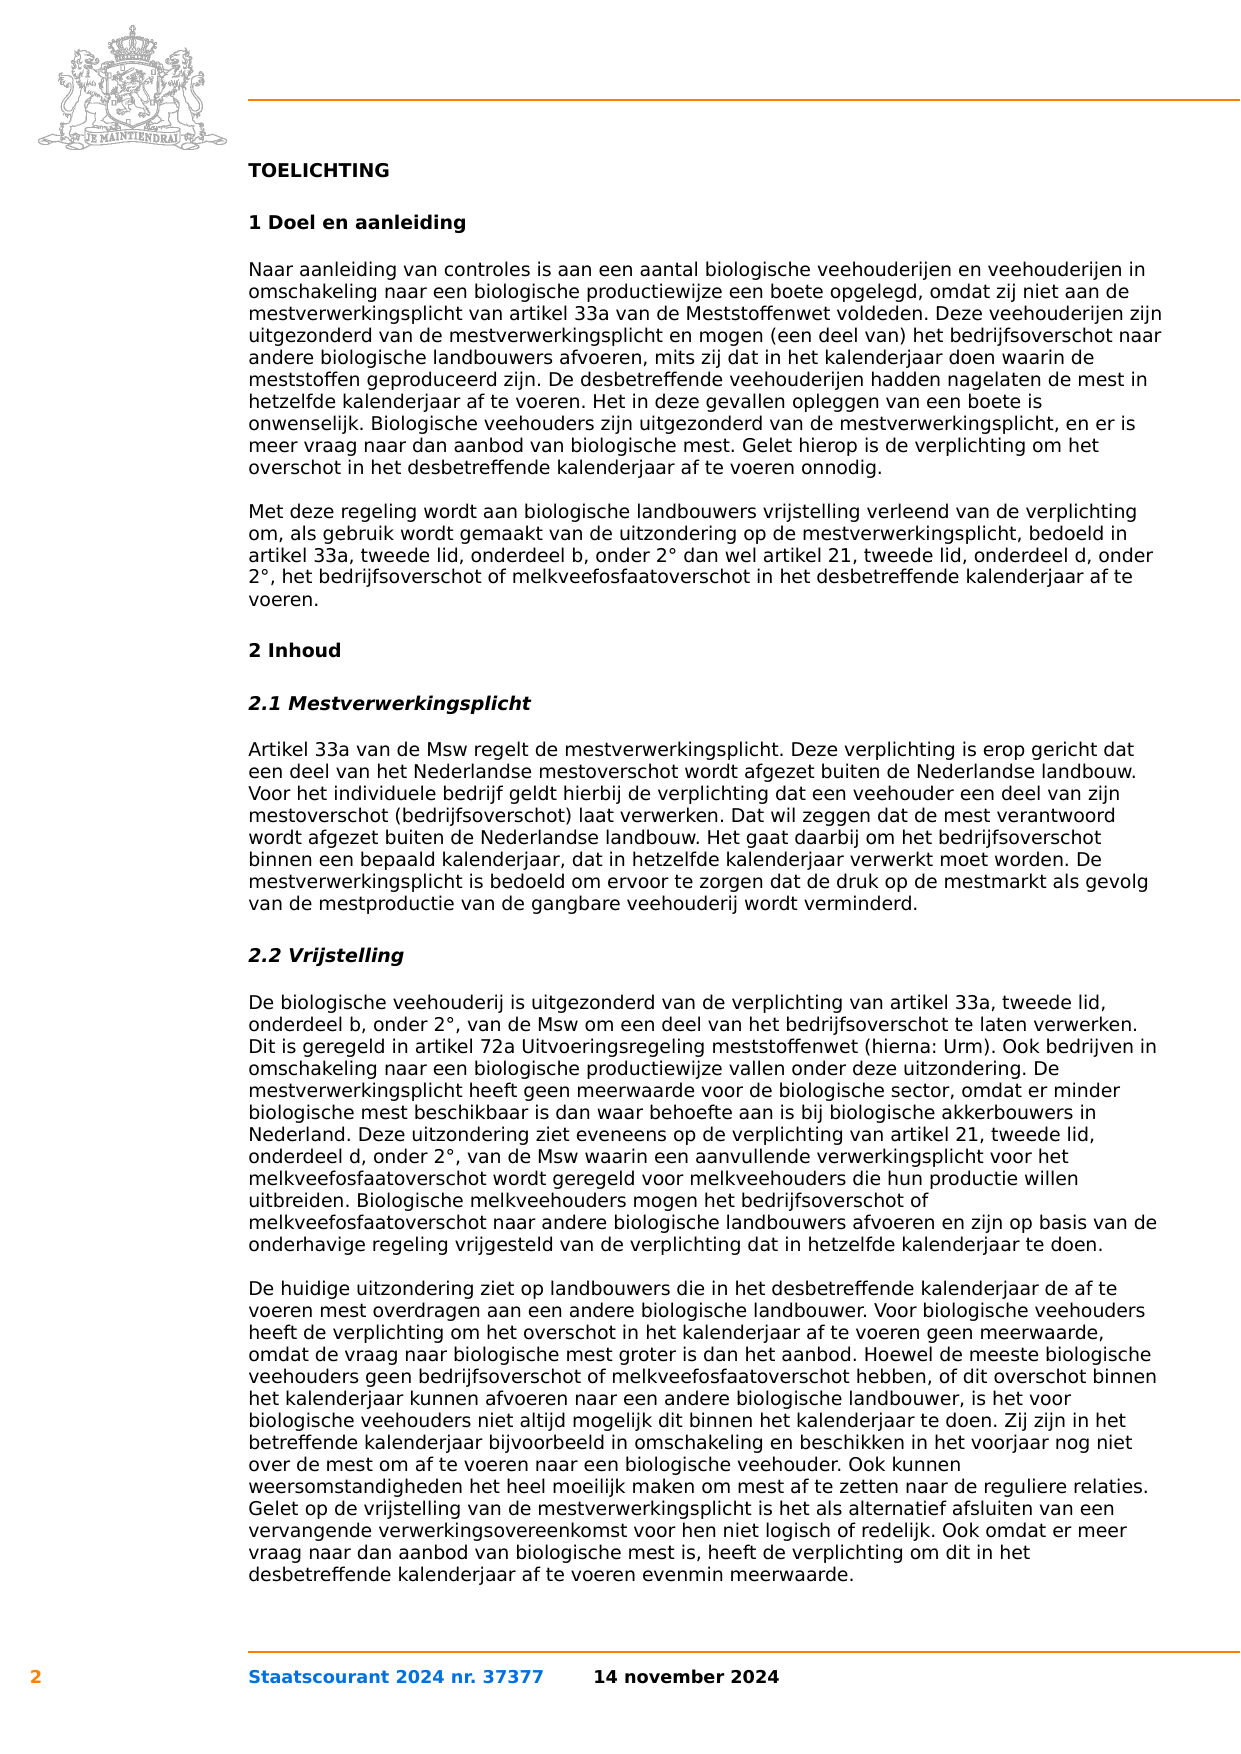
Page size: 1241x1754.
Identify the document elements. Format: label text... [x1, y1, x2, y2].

subtitle TOELICHTING [248, 160, 1163, 182]
text Met deze regeling wordt aan biologische landbouwers vrijstelling verleend van de verplichting om, als gebruik wordt gemaakt van de uitzondering op de mestverwerkingsplicht, bedoeld in artikel 33a, tweede lid, onderdeel b, onder 2° dan wel artikel 21, tweede lid, onderdeel d, onder 2°, het bedrijfsoverschot of melkveefosfaatoverschot in het desbetreffende kalenderjaar af te voeren. [248, 501, 1163, 610]
text De biologische veehouderij is uitgezonderd van de verplichting van artikel 33a, tweede lid, onderdeel b, onder 2°, van de Msw om een deel van het bedrijfsoverschot te laten verwerken. Dit is geregeld in artikel 72a Uitvoeringsregeling meststoffenwet (hierna: Urm). Ook bedrijven in omschakeling naar een biologische productiewijze vallen onder deze uitzondering. De mestverwerkingsplicht heeft geen meerwaarde voor de biologische sector, omdat er minder biologische mest beschikbaar is dan waar behoefte aan is bij biologische akkerbouwers in Nederland. Deze uitzondering ziet eveneens op de verplichting van artikel 21, tweede lid, onderdeel d, onder 2°, van de Msw waarin een aanvullende verwerkingsplicht voor het melkveefosfaatoverschot wordt geregeld voor melkveehouders die hun productie willen uitbreiden. Biologische melkveehouders mogen het bedrijfsoverschot of melkveefosfaatoverschot naar andere biologische landbouwers afvoeren en zijn op basis van de onderhavige regeling vrijgesteld van de verplichting dat in hetzelfde kalenderjaar te doen. [248, 992, 1163, 1256]
text Artikel 33a van de Msw regelt de mestverwerkingsplicht. Deze verplichting is erop gericht dat een deel van het Nederlandse mestoverschot wordt afgezet buiten de Nederlandse landbouw. Voor het individuele bedrijf geldt hierbij de verplichting dat een veehouder een deel van zijn mestoverschot (bedrijfsoverschot) laat verwerken. Dat wil zeggen dat de mest verantwoord wordt afgezet buiten de Nederlandse landbouw. Het gaat daarbij om het bedrijfsoverschot binnen een bepaald kalenderjaar, dat in hetzelfde kalenderjaar verwerkt moet worden. De mestverwerkingsplicht is bedoeld om ervoor te zorgen dat de druk op de mestmarkt als gevolg van de mestproductie van de gangbare veehouderij wordt verminderd. [248, 739, 1163, 915]
subtitle 2.2 Vrijstelling [248, 945, 1163, 967]
text De huidige uitzondering ziet op landbouwers die in het desbetreffende kalenderjaar de af te voeren mest overdragen aan een andere biologische landbouwer. Voor biologische veehouders heeft de verplichting om het overschot in het kalenderjaar af te voeren geen meerwaarde, omdat de vraag naar biologische mest groter is dan het aanbod. Hoewel de meeste biologische veehouders geen bedrijfsoverschot of melkveefosfaatoverschot hebben, of dit overschot binnen het kalenderjaar kunnen afvoeren naar een andere biologische landbouwer, is het voor biologische veehouders niet altijd mogelijk dit binnen het kalenderjaar te doen. Zij zijn in het betreffende kalenderjaar bijvoorbeeld in omschakeling en beschikken in het voorjaar nog niet over de mest om af te voeren naar een biologische veehouder. Ook kunnen weersomstandigheden het heel moeilijk maken om mest af te zetten naar de reguliere relaties. Gelet op de vrijstelling van de mestverwerkingsplicht is het als alternatief afsluiten van een vervangende verwerkingsovereenkomst voor hen niet logisch of redelijk. Ook omdat er meer vraag naar dan aanbod van biologische mest is, heeft de verplichting om dit in het desbetreffende kalenderjaar af te voeren evenmin meerwaarde. [248, 1278, 1163, 1586]
picture [38, 25, 227, 150]
subtitle 2 Inhoud [248, 640, 1163, 662]
subtitle 1 Doel en aanleiding [248, 212, 1163, 234]
text Naar aanleiding van controles is aan een aantal biologische veehouderijen en veehouderijen in omschakeling naar een biologische productiewijze een boete opgelegd, omdat zij niet aan de mestverwerkingsplicht van artikel 33a van de Meststoffenwet voldeden. Deze veehouderijen zijn uitgezonderd van de mestverwerkingsplicht en mogen (een deel van) het bedrijfsoverschot naar andere biologische landbouwers afvoeren, mits zij dat in het kalenderjaar doen waarin de meststoffen geproduceerd zijn. De desbetreffende veehouderijen hadden nagelaten de mest in hetzelfde kalenderjaar af te voeren. Het in deze gevallen opleggen van een boete is onwenselijk. Biologische veehouders zijn uitgezonderd van de mestverwerkingsplicht, en er is meer vraag naar dan aanbod van biologische mest. Gelet hierop is de verplichting om het overschot in het desbetreffende kalenderjaar af te voeren onnodig. [248, 259, 1163, 479]
subtitle 2.1 Mestverwerkingsplicht [248, 692, 1163, 714]
